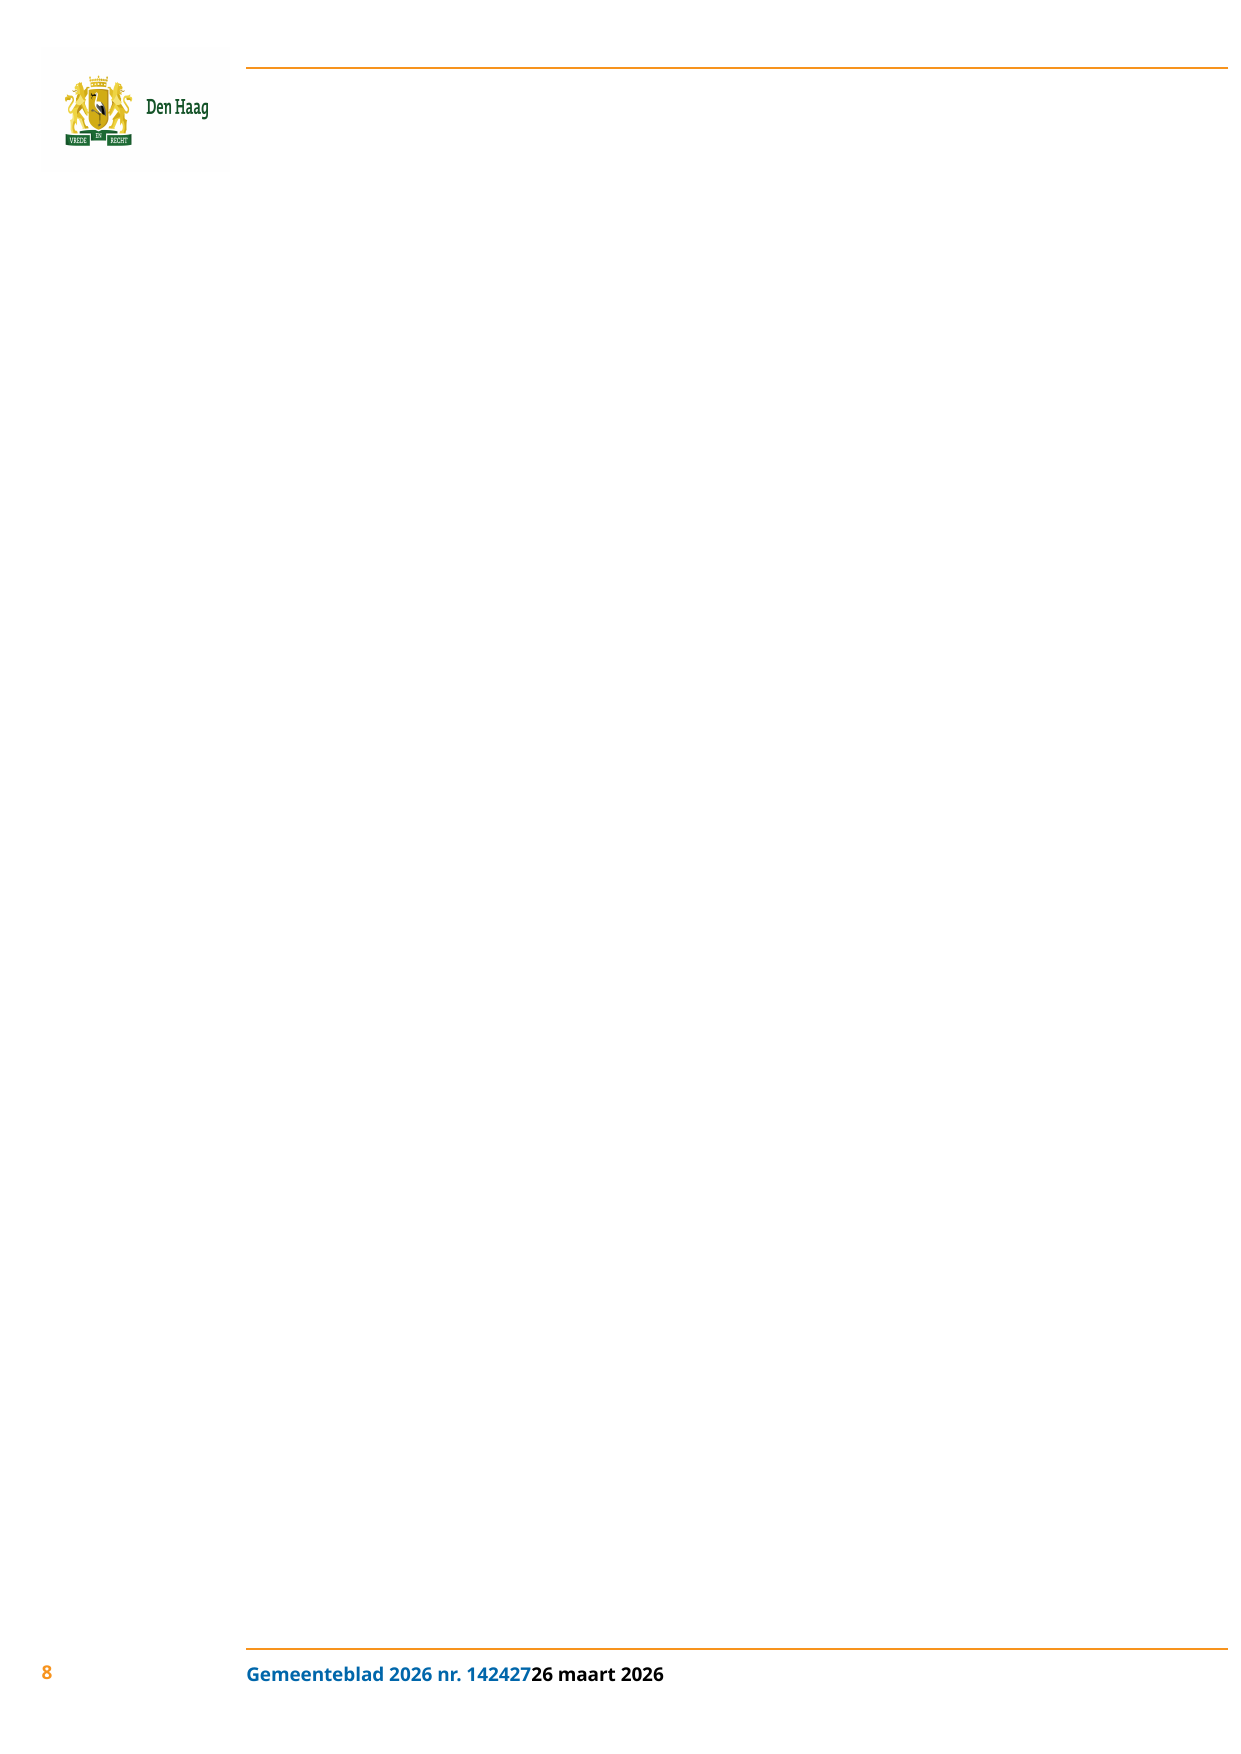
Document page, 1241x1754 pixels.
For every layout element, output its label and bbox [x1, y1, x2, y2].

picture [41, 47, 231, 172]
